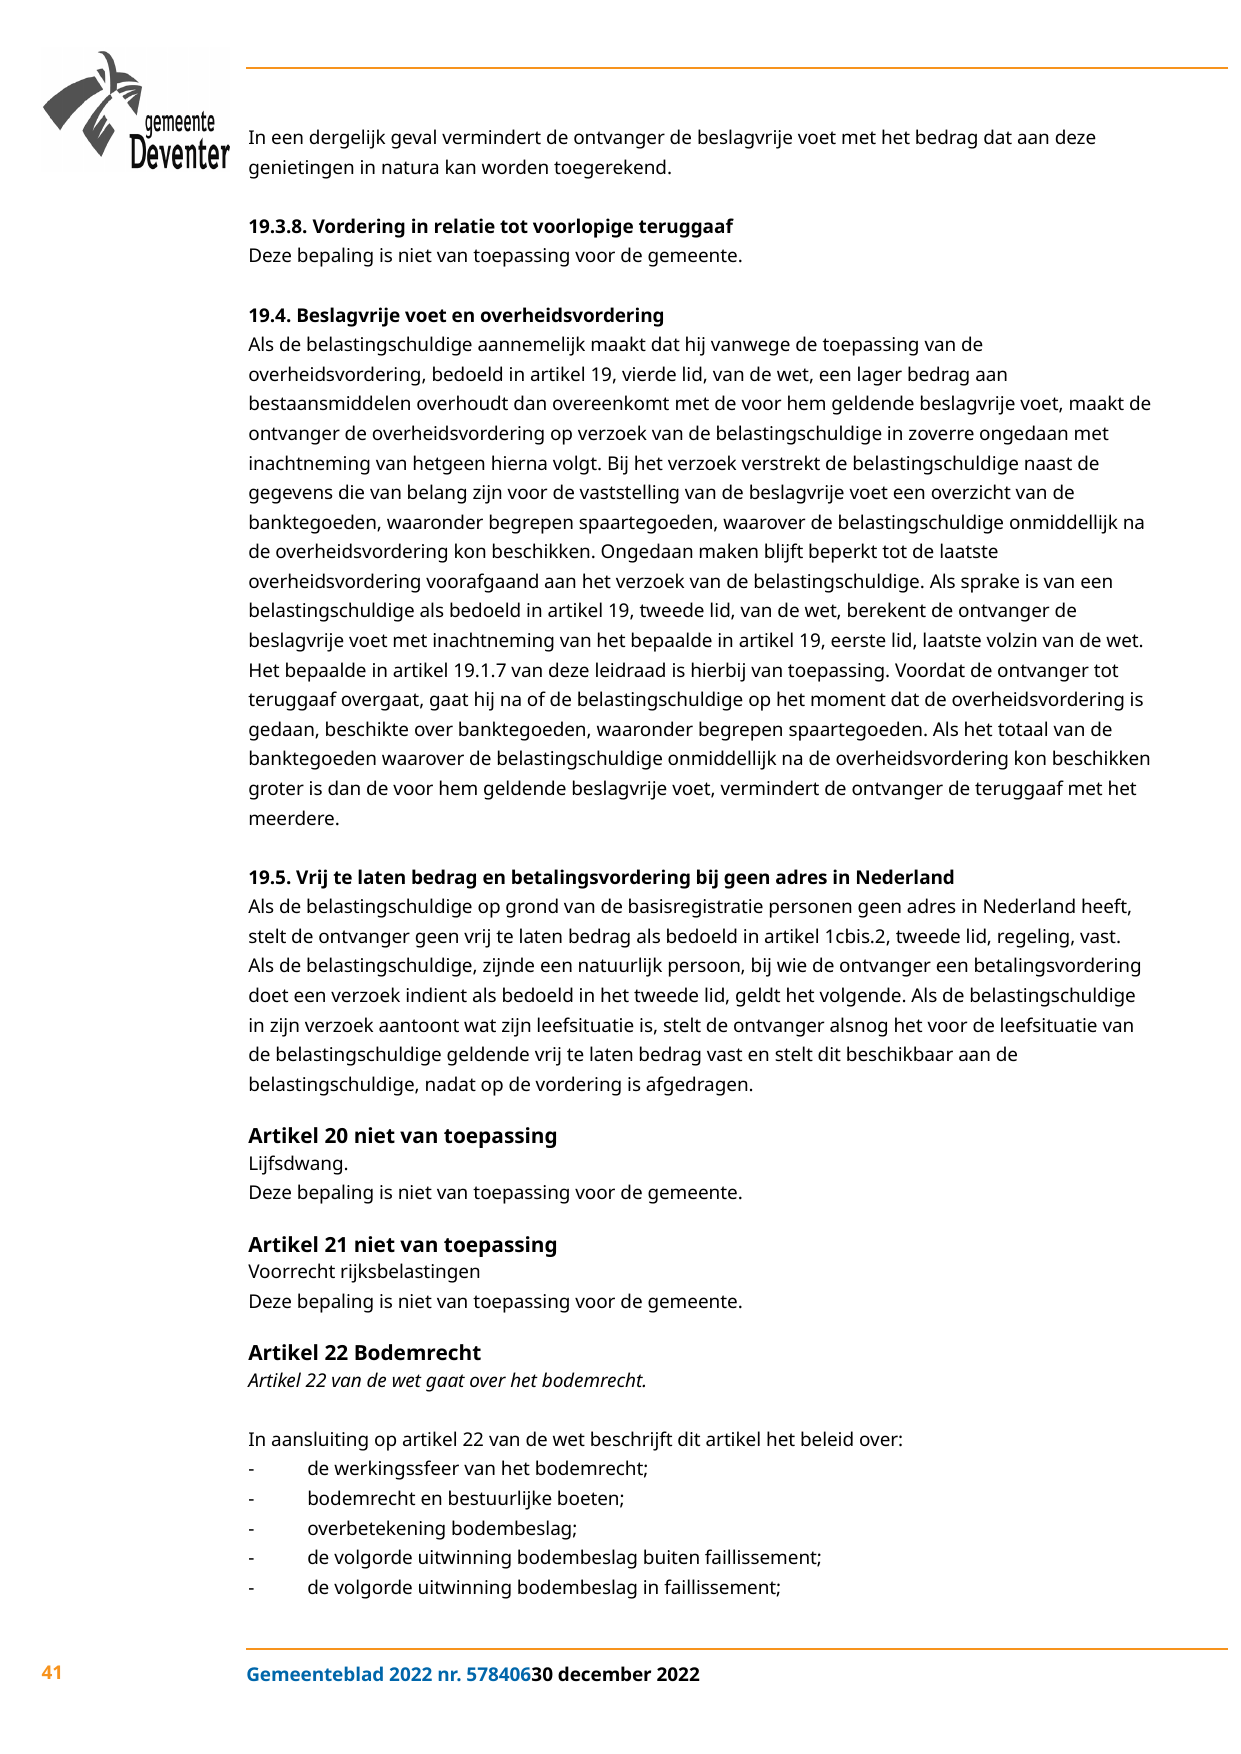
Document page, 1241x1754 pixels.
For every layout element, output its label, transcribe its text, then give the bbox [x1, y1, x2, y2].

text Artikel 22 van de wet gaat over het bodemrecht. [248, 1367, 1152, 1392]
text Artikel 21 niet van toepassing [248, 1230, 1152, 1258]
list overbetekening bodembeslag; [248, 1515, 1152, 1540]
text Lijfsdwang. [248, 1150, 1152, 1176]
text Deze bepaling is niet van toepassing voor de gemeente. [248, 243, 1152, 268]
list de volgorde uitwinning bodembeslag in faillissement; [248, 1574, 1152, 1599]
text Als de belastingschuldige op grond van de basisregistratie personen geen adres in Nederland heeft, stelt de ontvanger geen vrij te laten bedrag als bedoeld in artikel 1cbis.2, tweede lid, regeling, vast. Als de belastingschuldige, zijnde een natuurlijk persoon, bij wie de ontvanger een betalingsvordering doet een verzoek indient als bedoeld in het tweede lid, geldt het volgende. Als de belastingschuldige in zijn verzoek aantoont wat zijn leefsituatie is, stelt de ontvanger alsnog het voor de leefsituatie van de belastingschuldige geldende vrij te laten bedrag vast en stelt dit beschikbaar aan de belastingschuldige, nadat op de vordering is afgedragen. [248, 893, 1152, 1097]
text Deze bepaling is niet van toepassing voor de gemeente. [248, 1179, 1152, 1205]
list bodemrecht en bestuurlijke boeten; [248, 1485, 1152, 1511]
text 19.4. Beslagvrije voet en overheidsvordering [248, 302, 1152, 328]
text 19.3.8. Vordering in relatie tot voorlopige teruggaaf [248, 213, 1152, 239]
text Artikel 20 niet van toepassing [248, 1121, 1152, 1150]
text Als de belastingschuldige aannemelijk maakt dat hij vanwege de toepassing van de overheidsvordering, bedoeld in artikel 19, vierde lid, van de wet, een lager bedrag aan bestaansmiddelen overhoudt dan overeenkomt met de voor hem geldende beslagvrije voet, maakt de ontvanger de overheidsvordering op verzoek van de belastingschuldige in zoverre ongedaan met inachtneming van hetgeen hierna volgt. Bij het verzoek verstrekt de belastingschuldige naast de gegevens die van belang zijn voor de vaststelling van de beslagvrije voet een overzicht van de banktegoeden, waaronder begrepen spaartegoeden, waarover de belastingschuldige onmiddellijk na de overheidsvordering kon beschikken. Ongedaan maken blijft beperkt tot de laatste overheidsvordering voorafgaand aan het verzoek van de belastingschuldige. Als sprake is van een belastingschuldige als bedoeld in artikel 19, tweede lid, van de wet, berekent de ontvanger de beslagvrije voet met inachtneming van het bepaalde in artikel 19, eerste lid, laatste volzin van de wet. [248, 331, 1152, 653]
list de volgorde uitwinning bodembeslag buiten faillissement; [248, 1544, 1152, 1570]
text In een dergelijk geval vermindert de ontvanger de beslagvrije voet met het bedrag dat aan deze genietingen in natura kan worden toegerekend. [248, 124, 1152, 180]
text Het bepaalde in artikel 19.1.7 van deze leidraad is hierbij van toepassing. Voordat de ontvanger tot teruggaaf overgaat, gaat hij na of de belastingschuldige op het moment dat de overheidsvordering is gedaan, beschikte over banktegoeden, waaronder begrepen spaartegoeden. Als het totaal van de banktegoeden waarover de belastingschuldige onmiddellijk na de overheidsvordering kon beschikken groter is dan de voor hem geldende beslagvrije voet, vermindert de ontvanger de teruggaaf met het meerdere. [248, 657, 1152, 831]
text Artikel 22 Bodemrecht [248, 1338, 1152, 1367]
text 19.5. Vrij te laten bedrag en betalingsvordering bij geen adres in Nederland [248, 864, 1152, 890]
list de werkingssfeer van het bodemrecht; [248, 1456, 1152, 1481]
text Voorrecht rijksbelastingen [248, 1258, 1152, 1284]
picture [41, 47, 231, 172]
text In aansluiting op artikel 22 van de wet beschrijft dit artikel het beleid over: [248, 1426, 1152, 1452]
text Deze bepaling is niet van toepassing voor de gemeente. [248, 1288, 1152, 1314]
